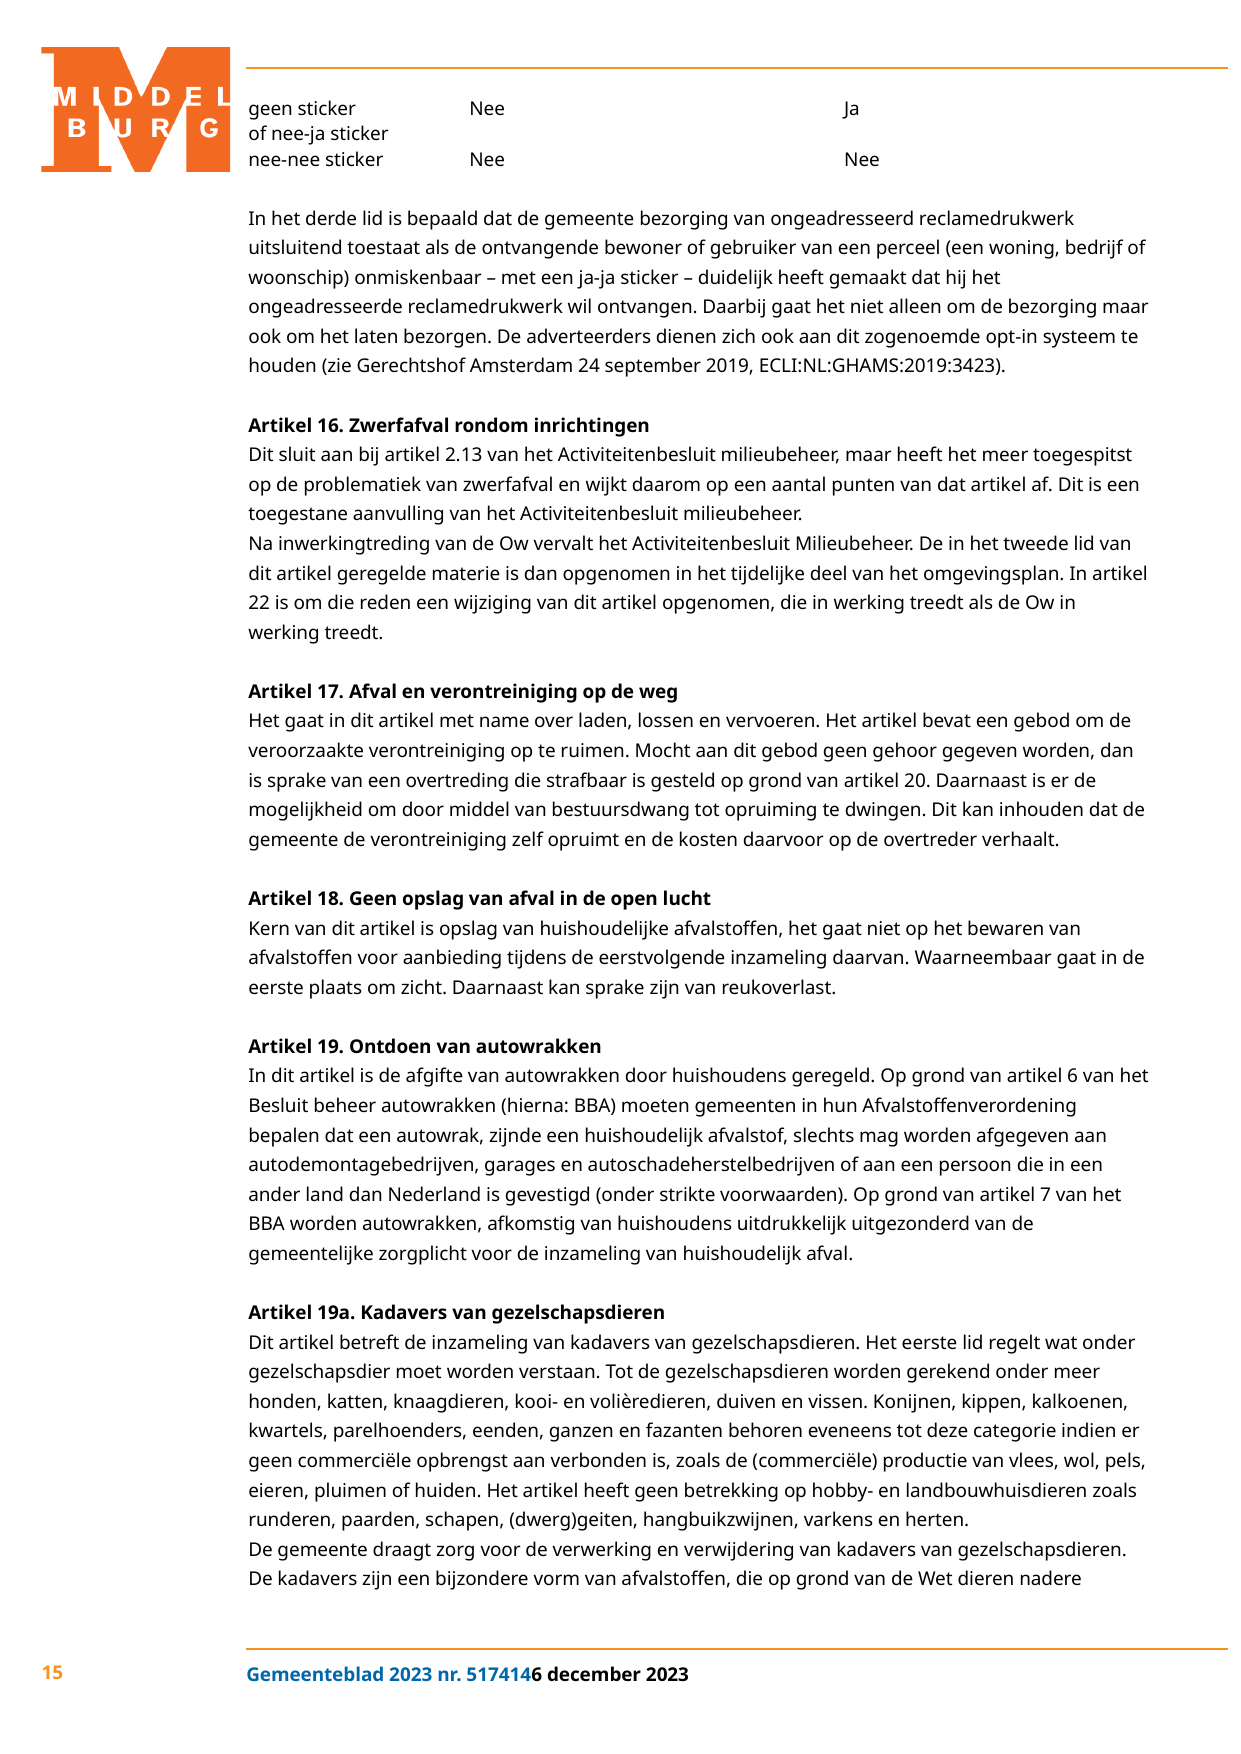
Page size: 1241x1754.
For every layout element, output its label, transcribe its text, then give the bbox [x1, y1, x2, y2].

text Het gaat in dit artikel met name over laden, lossen en vervoeren. Het artikel bevat een gebod om de veroorzaakte verontreiniging op te ruimen. Mocht aan dit gebod geen gehoor gegeven worden, dan is sprake van een overtreding die strafbaar is gesteld op grond van artikel 20. Daarnaast is er de mogelijkheid om door middel van bestuursdwang tot opruiming te dwingen. Dit kan inhouden dat de gemeente de verontreiniging zelf opruimt en de kosten daarvoor op de overtreder verhaalt. [248, 708, 1152, 852]
text Artikel 19. Ontdoen van autowrakken [248, 1033, 1152, 1059]
text Kern van dit artikel is opslag van huishoudelijke afvalstoffen, het gaat niet op het bewaren van afvalstoffen voor aanbieding tijdens de eerstvolgende inzameling daarvan. Waarneembaar gaat in de eerste plaats om zicht. Daarnaast kan sprake zijn van reukoverlast. [248, 915, 1152, 1000]
table_cell nee-nee sticker [248, 146, 469, 172]
table_cell Ja [844, 95, 1152, 121]
text Artikel 16. Zwerfafval rondom inrichtingen [248, 412, 1152, 438]
text Dit artikel betreft de inzameling van kadavers van gezelschapsdieren. Het eerste lid regelt wat onder gezelschapsdier moet worden verstaan. Tot de gezelschapsdieren worden gerekend onder meer honden, katten, knaagdieren, kooi- en volièredieren, duiven en vissen. Konijnen, kippen, kalkoenen, kwartels, parelhoenders, eenden, ganzen en fazanten behoren eveneens tot deze categorie indien er geen commerciële opbrengst aan verbonden is, zoals de (commerciële) productie van vlees, wol, pels, eieren, pluimen of huiden. Het artikel heeft geen betrekking op hobby- en landbouwhuisdieren zoals runderen, paarden, schapen, (dwerg)geiten, hangbuikzwijnen, varkens en herten. [248, 1329, 1152, 1532]
text In dit artikel is de afgifte van autowrakken door huishoudens geregeld. Op grond van artikel 6 van het Besluit beheer autowrakken (hierna: BBA) moeten gemeenten in hun Afvalstoffenverordening bepalen dat een autowrak, zijnde een huishoudelijk afvalstof, slechts mag worden afgegeven aan autodemontagebedrijven, garages en autoschadeherstelbedrijven of aan een persoon die in een ander land dan Nederland is gevestigd (onder strikte voorwaarden). Op grond van artikel 7 van het BBA worden autowrakken, afkomstig van huishoudens uitdrukkelijk uitgezonderd van de gemeentelijke zorgplicht voor de inzameling van huishoudelijk afval. [248, 1063, 1152, 1266]
table_cell geen sticker [248, 95, 469, 121]
text In het derde lid is bepaald dat de gemeente bezorging van ongeadresseerd reclamedrukwerk uitsluitend toestaat als de ontvangende bewoner of gebruiker van een perceel (een woning, bedrijf of woonschip) onmiskenbaar – met een ja-ja sticker – duidelijk heeft gemaakt dat hij het ongeadresseerde reclamedrukwerk wil ontvangen. Daarbij gaat het niet alleen om de bezorging maar ook om het laten bezorgen. De adverteerders dienen zich ook aan dit zogenoemde opt-in systeem te houden (zie Gerechtshof Amsterdam 24 september 2019, ECLI:NL:GHAMS:2019:3423). [248, 205, 1152, 378]
picture [41, 47, 231, 172]
text Dit sluit aan bij artikel 2.13 van het Activiteitenbesluit milieubeheer, maar heeft het meer toegespitst op de problematiek van zwerfafval en wijkt daarom op een aantal punten van dat artikel af. Dit is een toegestane aanvulling van het Activiteitenbesluit milieubeheer. [248, 441, 1152, 526]
text Artikel 17. Afval en verontreiniging op de weg [248, 678, 1152, 704]
table_cell Nee [469, 95, 844, 121]
text Artikel 19a. Kadavers van gezelschapsdieren [248, 1299, 1152, 1325]
text Artikel 18. Geen opslag van afval in de open lucht [248, 885, 1152, 911]
text De gemeente draagt zorg voor de verwerking en verwijdering van kadavers van gezelschapsdieren. De kadavers zijn een bijzondere vorm van afvalstoffen, die op grond van de Wet dieren nadere [248, 1536, 1152, 1591]
text Na inwerkingtreding van de Ow vervalt het Activiteitenbesluit Milieubeheer. De in het tweede lid van dit artikel geregelde materie is dan opgenomen in het tijdelijke deel van het omgevingsplan. In artikel 22 is om die reden een wijziging van dit artikel opgenomen, die in werking treedt als de Ow in werking treedt. [248, 530, 1152, 645]
table_cell Nee [844, 146, 1152, 172]
table_cell of nee-ja sticker [248, 121, 1152, 146]
table_cell Nee [469, 146, 844, 172]
